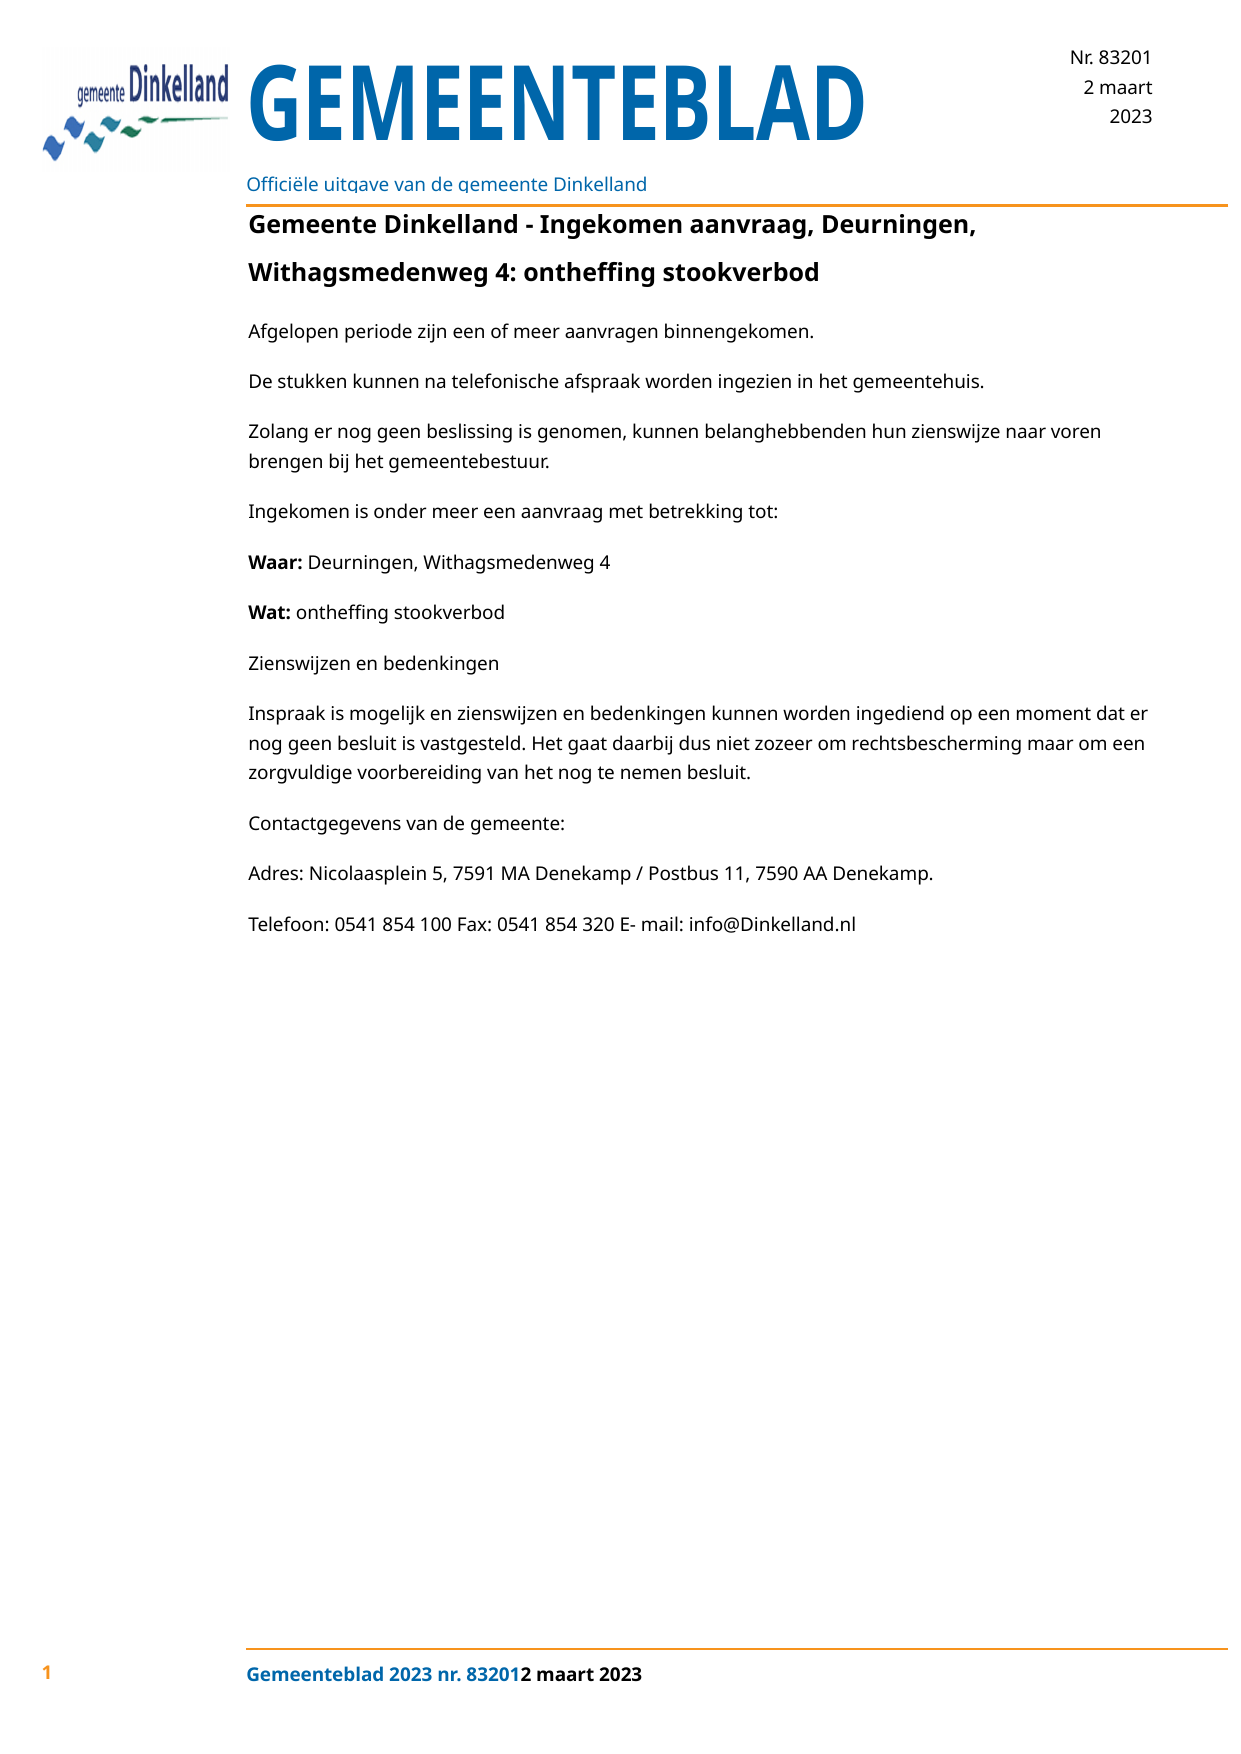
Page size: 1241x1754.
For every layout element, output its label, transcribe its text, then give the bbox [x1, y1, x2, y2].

text Zienswijzen en bedenkingen [248, 650, 1152, 676]
text Telefoon: 0541 854 100 Fax: 0541 854 320 E- mail: info@Dinkelland.nl [248, 911, 1152, 937]
text Contactgegevens van de gemeente: [248, 810, 1152, 836]
text Waar: Deurningen, Withagsmedenweg 4 [248, 549, 1152, 575]
text De stukken kunnen na telefonische afspraak worden ingezien in het gemeentehuis. [248, 368, 1152, 394]
text Adres: Nicolaasplein 5, 7591 MA Denekamp / Postbus 11, 7590 AA Denekamp. [248, 860, 1152, 886]
text Ingekomen is onder meer een aanvraag met betrekking tot: [248, 499, 1152, 524]
text Inspraak is mogelijk en zienswijzen en bedenkingen kunnen worden ingediend op een moment dat er nog geen besluit is vastgesteld. Het gaat daarbij dus niet zozeer om rechtsbescherming maar om een zorgvuldige voorbereiding van het nog te nemen besluit. [248, 700, 1152, 785]
text Zolang er nog geen beslissing is genomen, kunnen belanghebbenden hun zienswijze naar voren brengen bij het gemeentebestuur. [248, 419, 1152, 474]
text Afgelopen periode zijn een of meer aanvragen binnengekomen. [248, 318, 1152, 344]
text Gemeente Dinkelland - Ingekomen aanvraag, Deurningen, Withagsmedenweg 4: ontheffing stookverbod [248, 207, 1152, 288]
text Wat: ontheffing stookverbod [248, 599, 1152, 625]
picture [41, 47, 231, 172]
